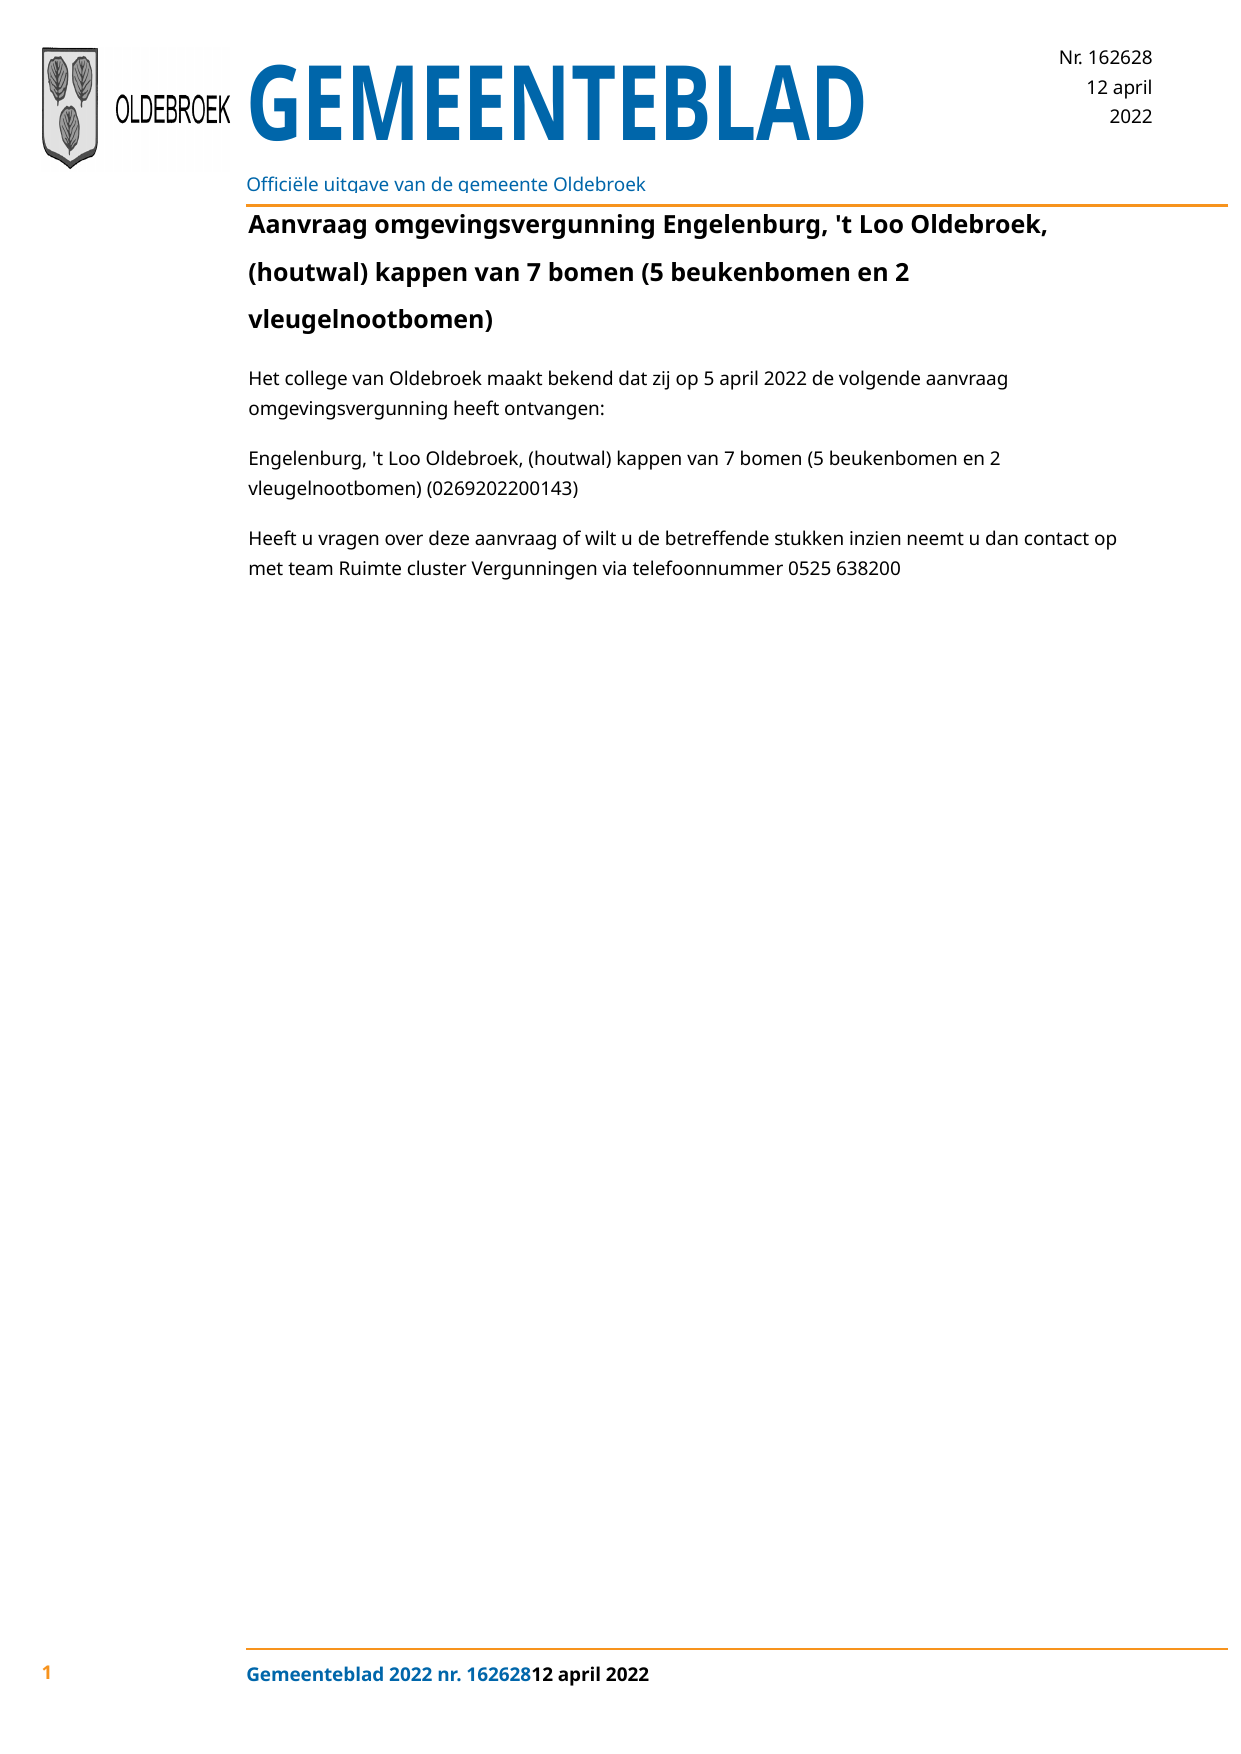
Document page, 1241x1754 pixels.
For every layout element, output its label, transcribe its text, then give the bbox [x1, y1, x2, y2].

text Engelenburg, 't Loo Oldebroek, (houtwal) kappen van 7 bomen (5 beukenbomen en 2 vleugelnootbomen) (0269202200143) [248, 446, 1152, 501]
text Het college van Oldebroek maakt bekend dat zij op 5 april 2022 de volgende aanvraag omgevingsvergunning heeft ontvangen: [248, 366, 1152, 421]
picture [41, 47, 231, 172]
text Heeft u vragen over deze aanvraag of wilt u de betreffende stukken inzien neemt u dan contact op met team Ruimte cluster Vergunningen via telefoonnummer 0525 638200 [248, 526, 1152, 581]
text Aanvraag omgevingsvergunning Engelenburg, 't Loo Oldebroek, (houtwal) kappen van 7 bomen (5 beukenbomen en 2 vleugelnootbomen) [248, 207, 1152, 336]
